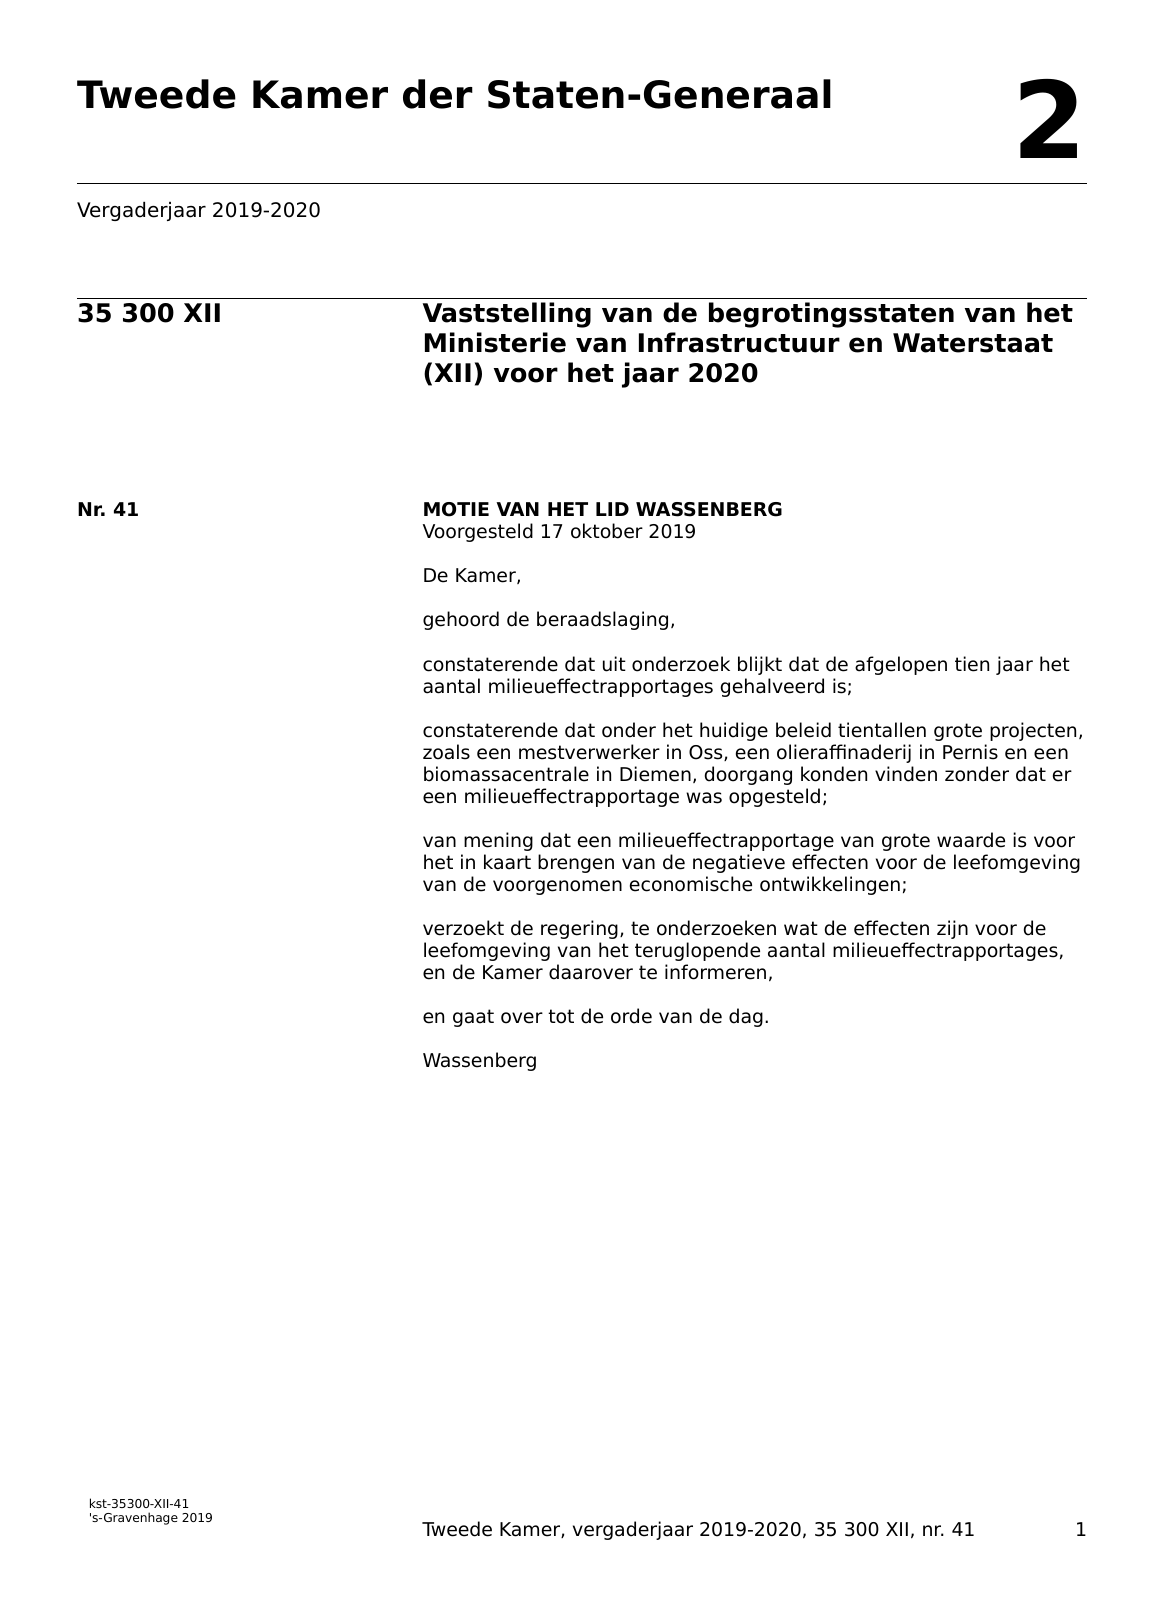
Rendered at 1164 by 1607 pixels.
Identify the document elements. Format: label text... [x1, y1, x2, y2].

text Voorgesteld 17 oktober 2019 [422, 521, 1087, 543]
text Wassenberg [422, 1050, 1087, 1072]
text en gaat over tot de orde van de dag. [422, 1006, 1087, 1028]
subtitle Nr. 41 MOTIE VAN HET LID WASSENBERG [77, 499, 1087, 521]
text De Kamer, [422, 565, 1087, 587]
text verzoekt de regering, te onderzoeken wat de effecten zijn voor de leefomgeving van het teruglopende aantal milieueffectrapportages, en de Kamer daarover te informeren, [422, 918, 1087, 984]
text kst-35300-XII-41 [88, 1497, 323, 1511]
table_header 2 [886, 59, 1087, 183]
text 's-Gravenhage 2019 [88, 1511, 323, 1525]
text constaterende dat uit onderzoek blijkt dat de afgelopen tien jaar het aantal milieueffectrapportages gehalveerd is; [422, 653, 1087, 697]
text gehoord de beraadslaging, [422, 609, 1087, 631]
text van mening dat een milieueffectrapportage van grote waarde is voor het in kaart brengen van de negatieve effecten voor de leefomgeving van de voorgenomen economische ontwikkelingen; [422, 830, 1087, 896]
table_header Tweede Kamer der Staten-Generaal [77, 59, 886, 183]
text constaterende dat onder het huidige beleid tientallen grote projecten, zoals een mestverwerker in Oss, een olieraffinaderij in Pernis en een biomassacentrale in Diemen, doorgang konden vinden zonder dat er een milieueffectrapportage was opgesteld; [422, 720, 1087, 808]
subtitle 35 300 XII Vaststelling van de begrotingsstaten van het Ministerie van Infrastructuur en Waterstaat (XII) voor het jaar 2020 [77, 299, 1087, 388]
table_cell Vergaderjaar 2019-2020 [77, 184, 1087, 298]
